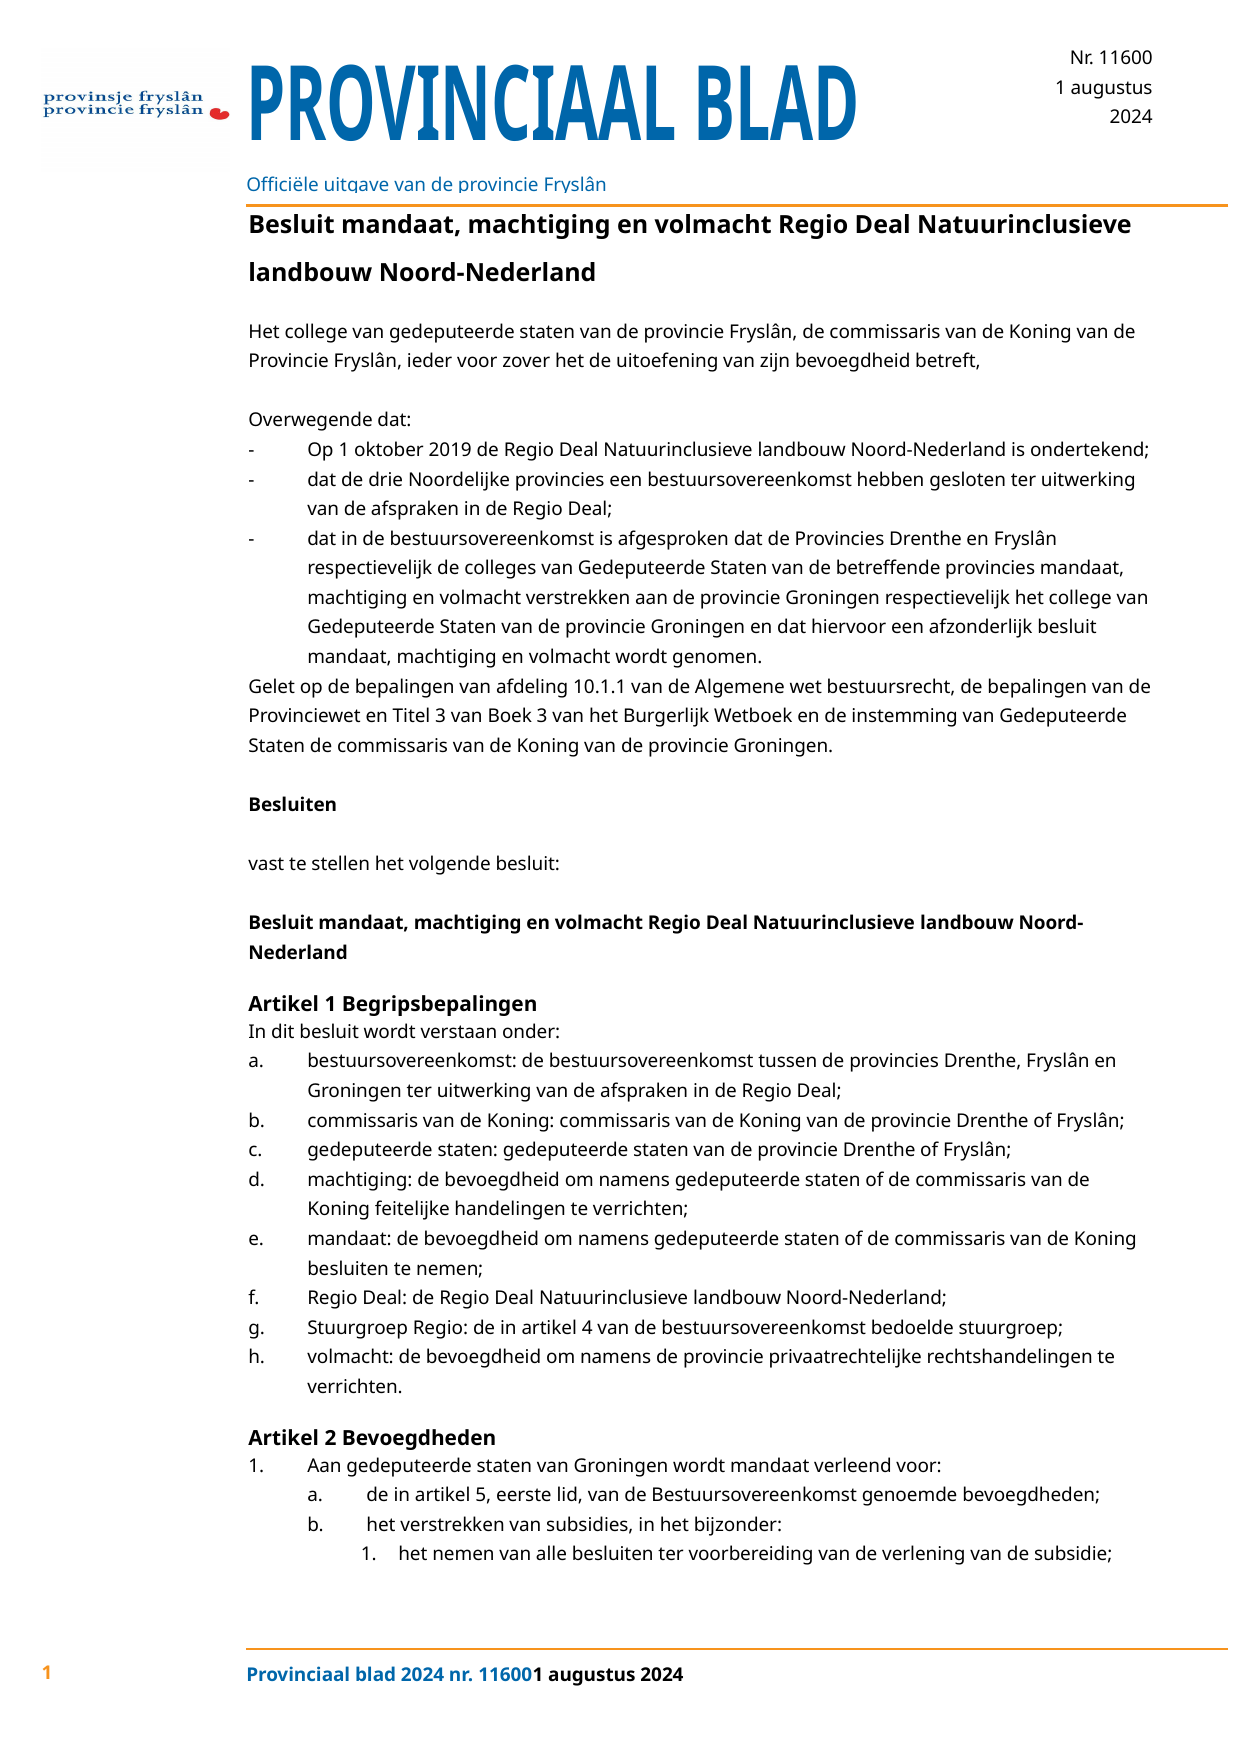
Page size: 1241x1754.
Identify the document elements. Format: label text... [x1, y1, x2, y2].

text In dit besluit wordt verstaan onder: [248, 1018, 1152, 1044]
text vast te stellen het volgende besluit: [248, 850, 1152, 876]
list dat de drie Noordelijke provincies een bestuursovereenkomst hebben gesloten ter uitwerking van de afspraken in de Regio Deal; [248, 466, 1152, 521]
list de in artikel 5, eerste lid, van de Bestuursovereenkomst genoemde bevoegdheden; [307, 1481, 1152, 1507]
list dat in de bestuursovereenkomst is afgesproken dat de Provincies Drenthe en Fryslân respectievelijk de colleges van Gedeputeerde Staten van de betreffende provincies mandaat, machtiging en volmacht verstrekken aan de provincie Groningen respectievelijk het college van Gedeputeerde Staten van de provincie Groningen en dat hiervoor een afzonderlijk besluit mandaat, machtiging en volmacht wordt genomen. [248, 525, 1152, 669]
list gedeputeerde staten: gedeputeerde staten van de provincie Drenthe of Fryslân; [248, 1136, 1152, 1162]
text Besluit mandaat, machtiging en volmacht Regio Deal Natuurinclusieve landbouw Noord-Nederland [248, 207, 1152, 288]
text Besluit mandaat, machtiging en volmacht Regio Deal Natuurinclusieve landbouw Noord-Nederland [248, 909, 1152, 965]
text Overwegende dat: [248, 407, 1152, 432]
text Besluiten [248, 791, 1152, 817]
list Op 1 oktober 2019 de Regio Deal Natuurinclusieve landbouw Noord-Nederland is ondertekend; [248, 436, 1152, 462]
text Het college van gedeputeerde staten van de provincie Fryslân, de commissaris van de Koning van de Provincie Fryslân, ieder voor zover het de uitoefening van zijn bevoegdheid betreft, [248, 318, 1152, 373]
list mandaat: de bevoegdheid om namens gedeputeerde staten of de commissaris van de Koning besluiten te nemen; [248, 1225, 1152, 1280]
text Artikel 2 Bevoegdheden [248, 1423, 1152, 1452]
list het verstrekken van subsidies, in het bijzonder: [307, 1511, 1152, 1537]
picture [41, 47, 231, 172]
list machtiging: de bevoegdheid om namens gedeputeerde staten of de commissaris van de Koning feitelijke handelingen te verrichten; [248, 1166, 1152, 1221]
list Regio Deal: de Regio Deal Natuurinclusieve landbouw Noord-Nederland; [248, 1284, 1152, 1310]
list volmacht: de bevoegdheid om namens de provincie privaatrechtelijke rechtshandelingen te verrichten. [248, 1343, 1152, 1399]
list Aan gedeputeerde staten van Groningen wordt mandaat verleend voor: [248, 1452, 1152, 1478]
list commissaris van de Koning: commissaris van de Koning van de provincie Drenthe of Fryslân; [248, 1107, 1152, 1132]
text Gelet op de bepalingen van afdeling 10.1.1 van de Algemene wet bestuursrecht, de bepalingen van de Provinciewet en Titel 3 van Boek 3 van het Burgerlijk Wetboek en de instemming van Gedeputeerde Staten de commissaris van de Koning van de provincie Groningen. [248, 673, 1152, 758]
list bestuursovereenkomst: de bestuursovereenkomst tussen de provincies Drenthe, Fryslân en Groningen ter uitwerking van de afspraken in de Regio Deal; [248, 1048, 1152, 1103]
list het nemen van alle besluiten ter voorbereiding van de verlening van de subsidie; [361, 1541, 1152, 1566]
list Stuurgroep Regio: de in artikel 4 van de bestuursovereenkomst bedoelde stuurgroep; [248, 1314, 1152, 1339]
text Artikel 1 Begripsbepalingen [248, 989, 1152, 1018]
